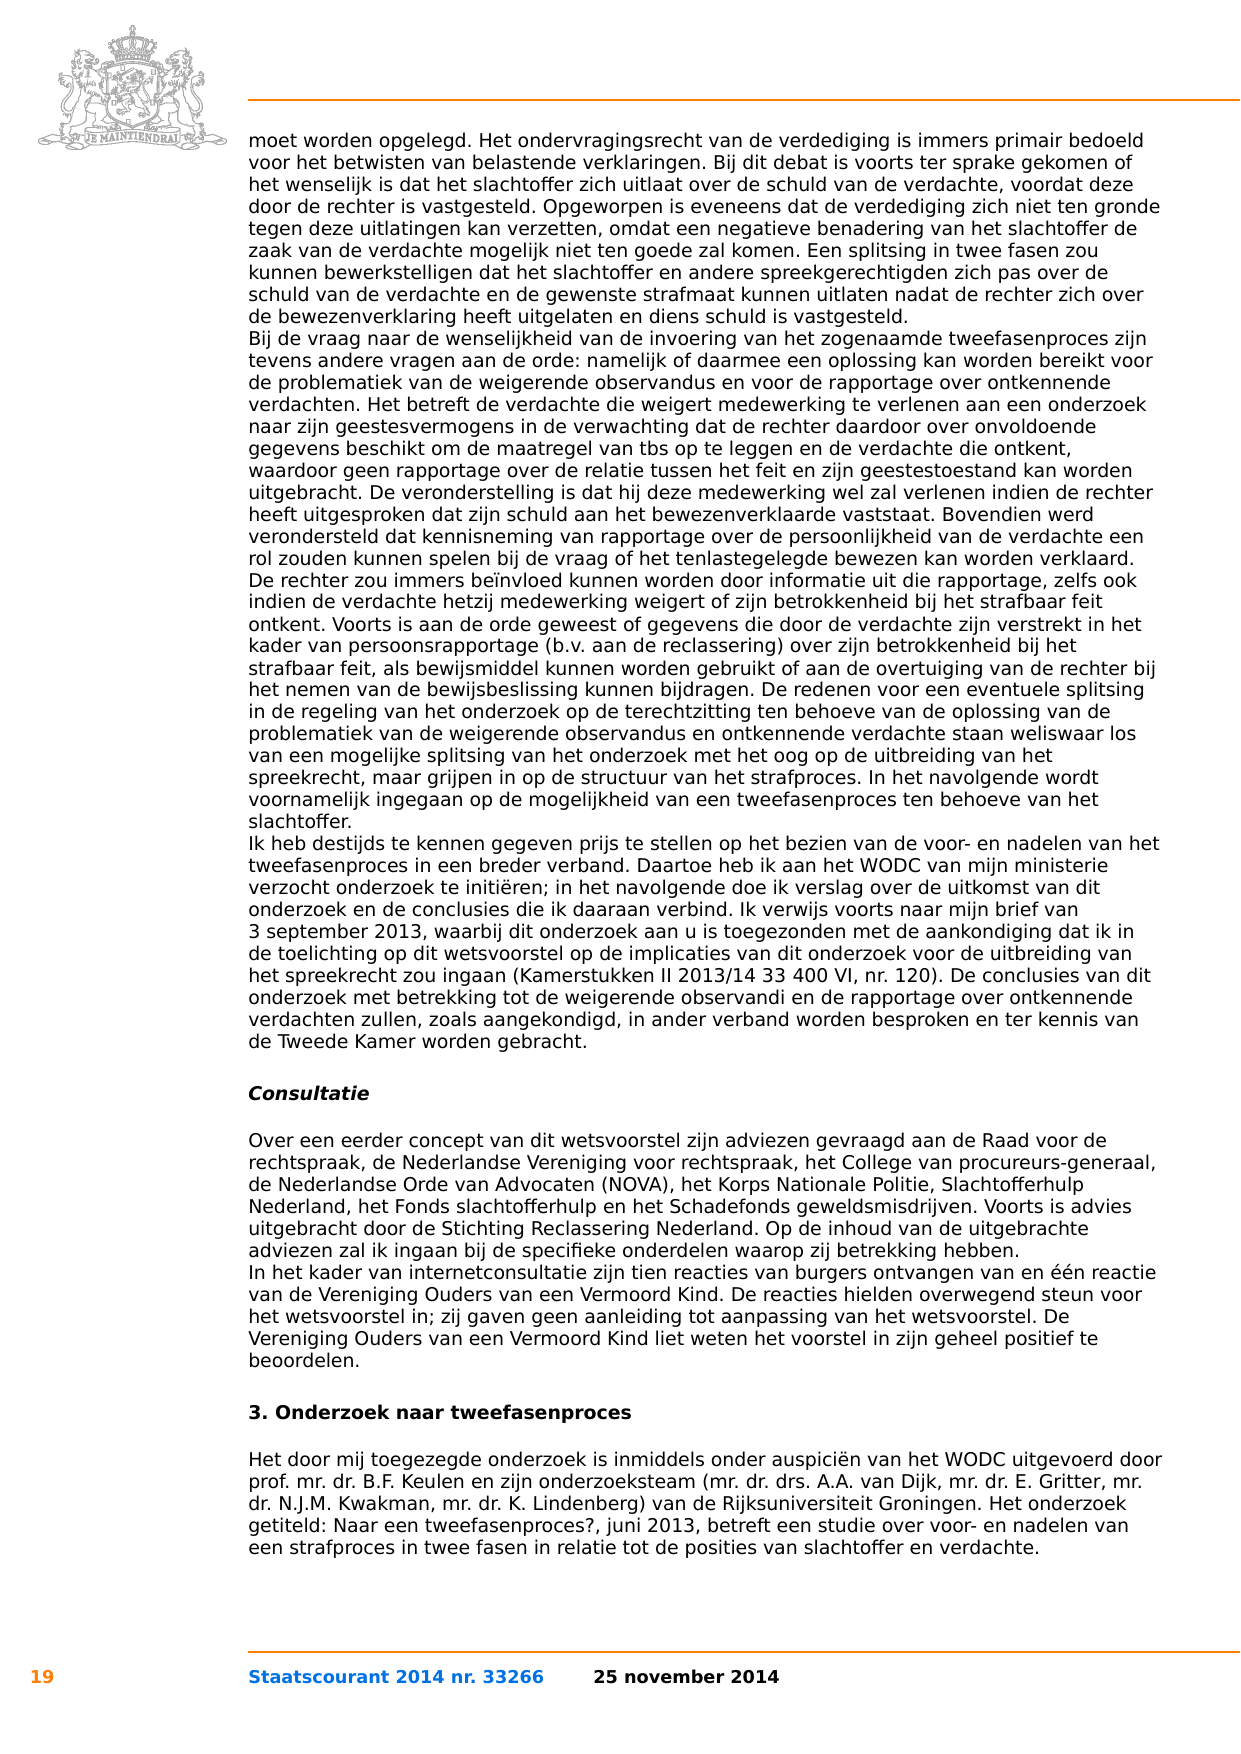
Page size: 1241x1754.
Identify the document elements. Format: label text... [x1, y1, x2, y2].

text In het kader van internetconsultatie zijn tien reacties van burgers ontvangen van en één reactie van de Vereniging Ouders van een Vermoord Kind. De reacties hielden overwegend steun voor het wetsvoorstel in; zij gaven geen aanleiding tot aanpassing van het wetsvoorstel. De Vereniging Ouders van een Vermoord Kind liet weten het voorstel in zijn geheel positief te beoordelen. [248, 1262, 1163, 1372]
text Ik heb destijds te kennen gegeven prijs te stellen op het bezien van de voor- en nadelen van het tweefasenproces in een breder verband. Daartoe heb ik aan het WODC van mijn ministerie verzocht onderzoek te initiëren; in het navolgende doe ik verslag over de uitkomst van dit onderzoek en de conclusies die ik daaraan verbind. Ik verwijs voorts naar mijn brief van 3 september 2013, waarbij dit onderzoek aan u is toegezonden met de aankondiging dat ik in de toelichting op dit wetsvoorstel op de implicaties van dit onderzoek voor de uitbreiding van het spreekrecht zou ingaan (Kamerstukken II 2013/14 33 400 VI, nr. 120). De conclusies van dit onderzoek met betrekking tot de weigerende observandi en de rapportage over ontkennende verdachten zullen, zoals aangekondigd, in ander verband worden besproken en ter kennis van de Tweede Kamer worden gebracht. [248, 833, 1163, 1053]
subtitle Consultatie [248, 1083, 1163, 1105]
picture [38, 25, 227, 150]
text Bij de vraag naar de wenselijkheid van de invoering van het zogenaamde tweefasenproces zijn tevens andere vragen aan de orde: namelijk of daarmee een oplossing kan worden bereikt voor de problematiek van de weigerende observandus en voor de rapportage over ontkennende verdachten. Het betreft de verdachte die weigert medewerking te verlenen aan een onderzoek naar zijn geestesvermogens in de verwachting dat de rechter daardoor over onvoldoende gegevens beschikt om de maatregel van tbs op te leggen en de verdachte die ontkent, waardoor geen rapportage over de relatie tussen het feit en zijn geestestoestand kan worden uitgebracht. De veronderstelling is dat hij deze medewerking wel zal verlenen indien de rechter heeft uitgesproken dat zijn schuld aan het bewezenverklaarde vaststaat. Bovendien werd verondersteld dat kennisneming van rapportage over de persoonlijkheid van de verdachte een rol zouden kunnen spelen bij de vraag of het tenlastegelegde bewezen kan worden verklaard. De rechter zou immers beïnvloed kunnen worden door informatie uit die rapportage, zelfs ook indien de verdachte hetzij medewerking weigert of zijn betrokkenheid bij het strafbaar feit ontkent. Voorts is aan de orde geweest of gegevens die door de verdachte zijn verstrekt in het kader van persoonsrapportage (b.v. aan de reclassering) over zijn betrokkenheid bij het strafbaar feit, als bewijsmiddel kunnen worden gebruikt of aan de overtuiging van de rechter bij het nemen van de bewijsbeslissing kunnen bijdragen. De redenen voor een eventuele splitsing in de regeling van het onderzoek op de terechtzitting ten behoeve van de oplossing van de problematiek van de weigerende observandus en ontkennende verdachte staan weliswaar los van een mogelijke splitsing van het onderzoek met het oog op de uitbreiding van het spreekrecht, maar grijpen in op de structuur van het strafproces. In het navolgende wordt voornamelijk ingegaan op de mogelijkheid van een tweefasenproces ten behoeve van het slachtoffer. [248, 328, 1163, 833]
text Over een eerder concept van dit wetsvoorstel zijn adviezen gevraagd aan de Raad voor de rechtspraak, de Nederlandse Vereniging voor rechtspraak, het College van procureurs-generaal, de Nederlandse Orde van Advocaten (NOVA), het Korps Nationale Politie, Slachtofferhulp Nederland, het Fonds slachtofferhulp en het Schadefonds geweldsmisdrijven. Voorts is advies uitgebracht door de Stichting Reclassering Nederland. Op de inhoud van de uitgebrachte adviezen zal ik ingaan bij de specifieke onderdelen waarop zij betrekking hebben. [248, 1130, 1163, 1262]
subtitle 3. Onderzoek naar tweefasenproces [248, 1402, 1163, 1424]
text Het door mij toegezegde onderzoek is inmiddels onder auspiciën van het WODC uitgevoerd door prof. mr. dr. B.F. Keulen en zijn onderzoeksteam (mr. dr. drs. A.A. van Dijk, mr. dr. E. Gritter, mr. dr. N.J.M. Kwakman, mr. dr. K. Lindenberg) van de Rijksuniversiteit Groningen. Het onderzoek getiteld: Naar een tweefasenproces?, juni 2013, betreft een studie over voor- en nadelen van een strafproces in twee fasen in relatie tot de posities van slachtoffer en verdachte. [248, 1449, 1163, 1559]
text moet worden opgelegd. Het ondervragingsrecht van de verdediging is immers primair bedoeld voor het betwisten van belastende verklaringen. Bij dit debat is voorts ter sprake gekomen of het wenselijk is dat het slachtoffer zich uitlaat over de schuld van de verdachte, voordat deze door de rechter is vastgesteld. Opgeworpen is eveneens dat de verdediging zich niet ten gronde tegen deze uitlatingen kan verzetten, omdat een negatieve benadering van het slachtoffer de zaak van de verdachte mogelijk niet ten goede zal komen. Een splitsing in twee fasen zou kunnen bewerkstelligen dat het slachtoffer en andere spreekgerechtigden zich pas over de schuld van de verdachte en de gewenste strafmaat kunnen uitlaten nadat de rechter zich over de bewezenverklaring heeft uitgelaten en diens schuld is vastgesteld. [248, 130, 1163, 328]
